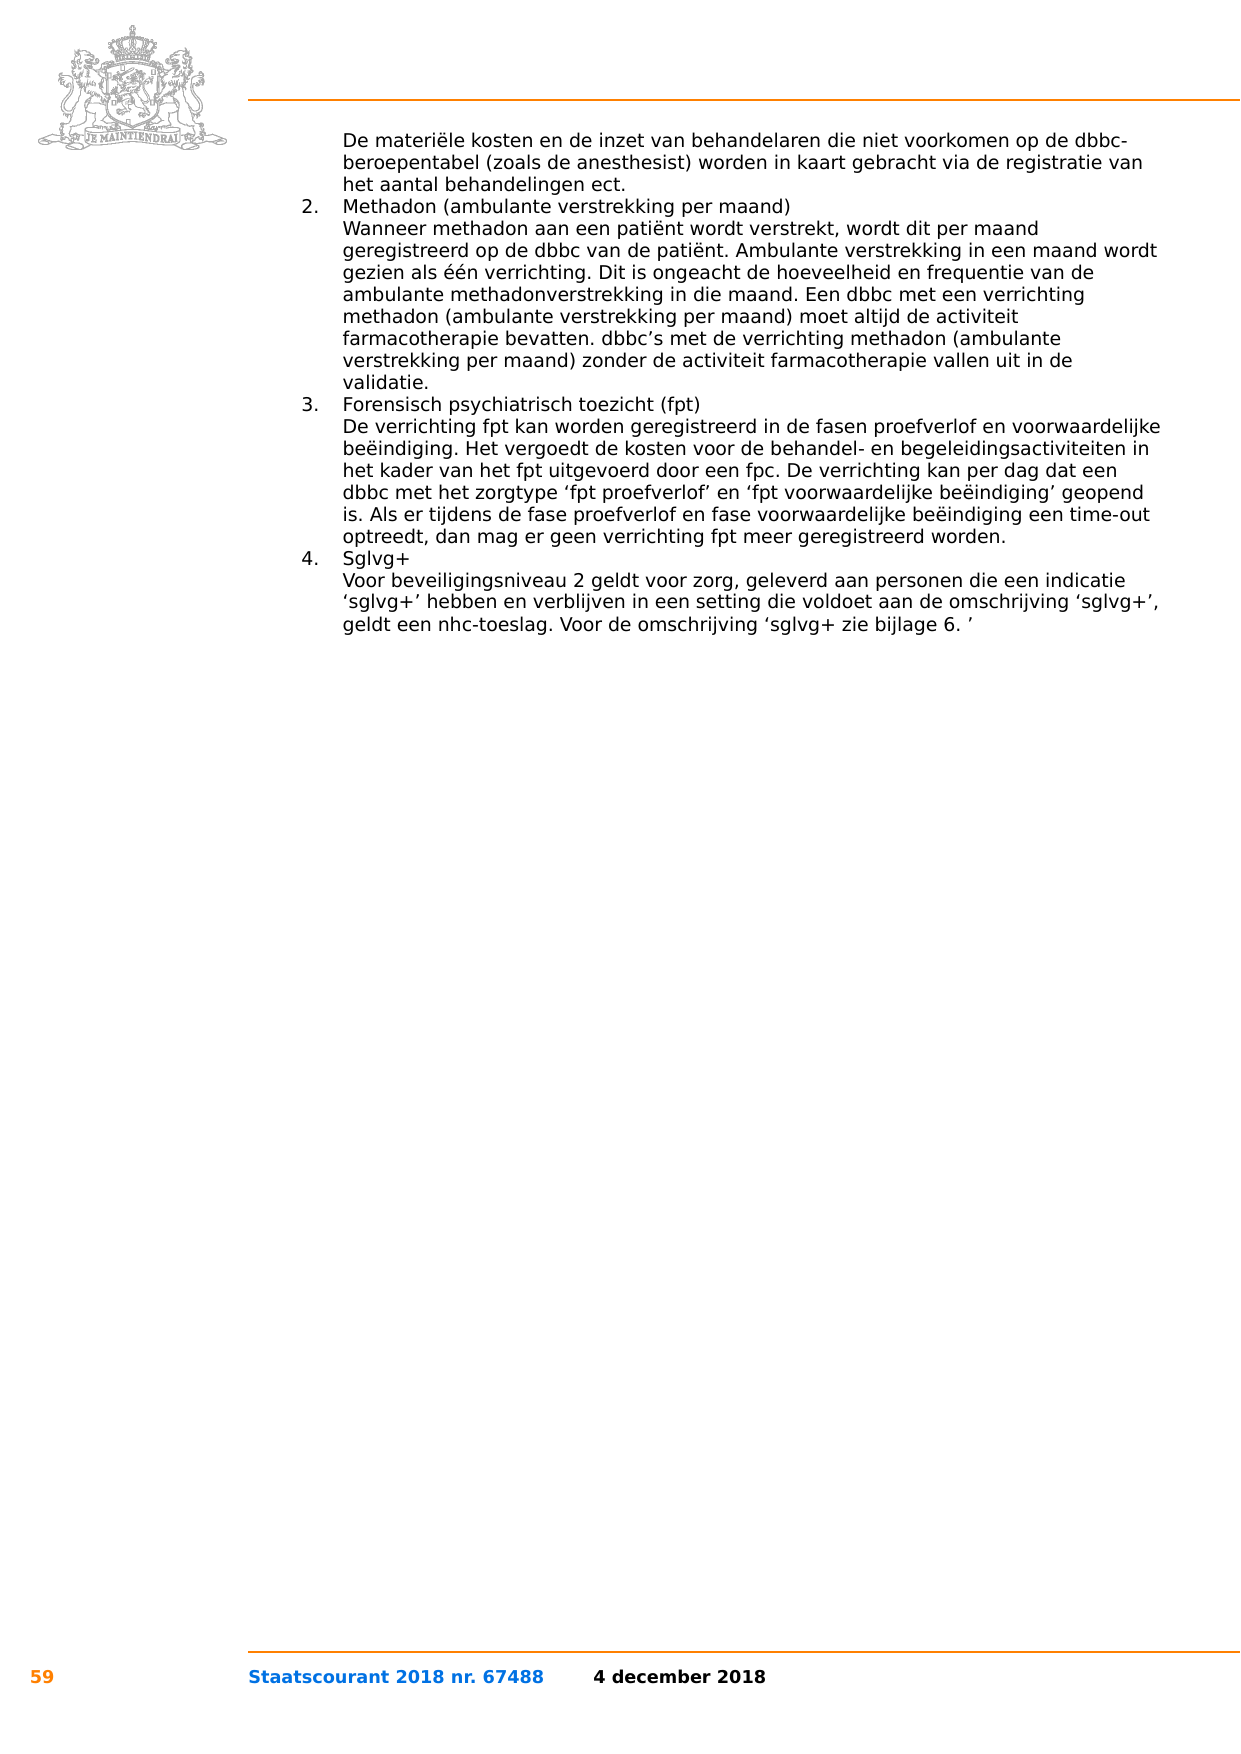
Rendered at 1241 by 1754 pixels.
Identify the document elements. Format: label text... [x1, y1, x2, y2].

text Voor beveiligingsniveau 2 geldt voor zorg, geleverd aan personen die een indicatie ‘sglvg+’ hebben en verblijven in een setting die voldoet aan de omschrijving ‘sglvg+’, geldt een nhc-toeslag. Voor de omschrijving ‘sglvg+ zie bijlage 6. ’ [342, 569, 1163, 635]
text 2. Methadon (ambulante verstrekking per maand) [301, 196, 1163, 218]
text Wanneer methadon aan een patiënt wordt verstrekt, wordt dit per maand geregistreerd op de dbbc van de patiënt. Ambulante verstrekking in een maand wordt gezien als één verrichting. Dit is ongeacht de hoeveelheid en frequentie van de ambulante methadonverstrekking in die maand. Een dbbc met een verrichting methadon (ambulante verstrekking per maand) moet altijd de activiteit farmacotherapie bevatten. dbbc’s met de verrichting methadon (ambulante verstrekking per maand) zonder de activiteit farmacotherapie vallen uit in de validatie. [342, 218, 1163, 394]
text De verrichting fpt kan worden geregistreerd in de fasen proefverlof en voorwaardelijke beëindiging. Het vergoedt de kosten voor de behandel- en begeleidingsactiviteiten in het kader van het fpt uitgevoerd door een fpc. De verrichting kan per dag dat een dbbc met het zorgtype ‘fpt proefverlof’ en ‘fpt voorwaardelijke beëindiging’ geopend is. Als er tijdens de fase proefverlof en fase voorwaardelijke beëindiging een time-out optreedt, dan mag er geen verrichting fpt meer geregistreerd worden. [342, 416, 1163, 547]
text De materiële kosten en de inzet van behandelaren die niet voorkomen op de dbbc-beroepentabel (zoals de anesthesist) worden in kaart gebracht via de registratie van het aantal behandelingen ect. [342, 130, 1163, 196]
text 3. Forensisch psychiatrisch toezicht (fpt) [301, 394, 1163, 416]
text 4. Sglvg+ [301, 547, 1163, 569]
picture [38, 25, 227, 150]
